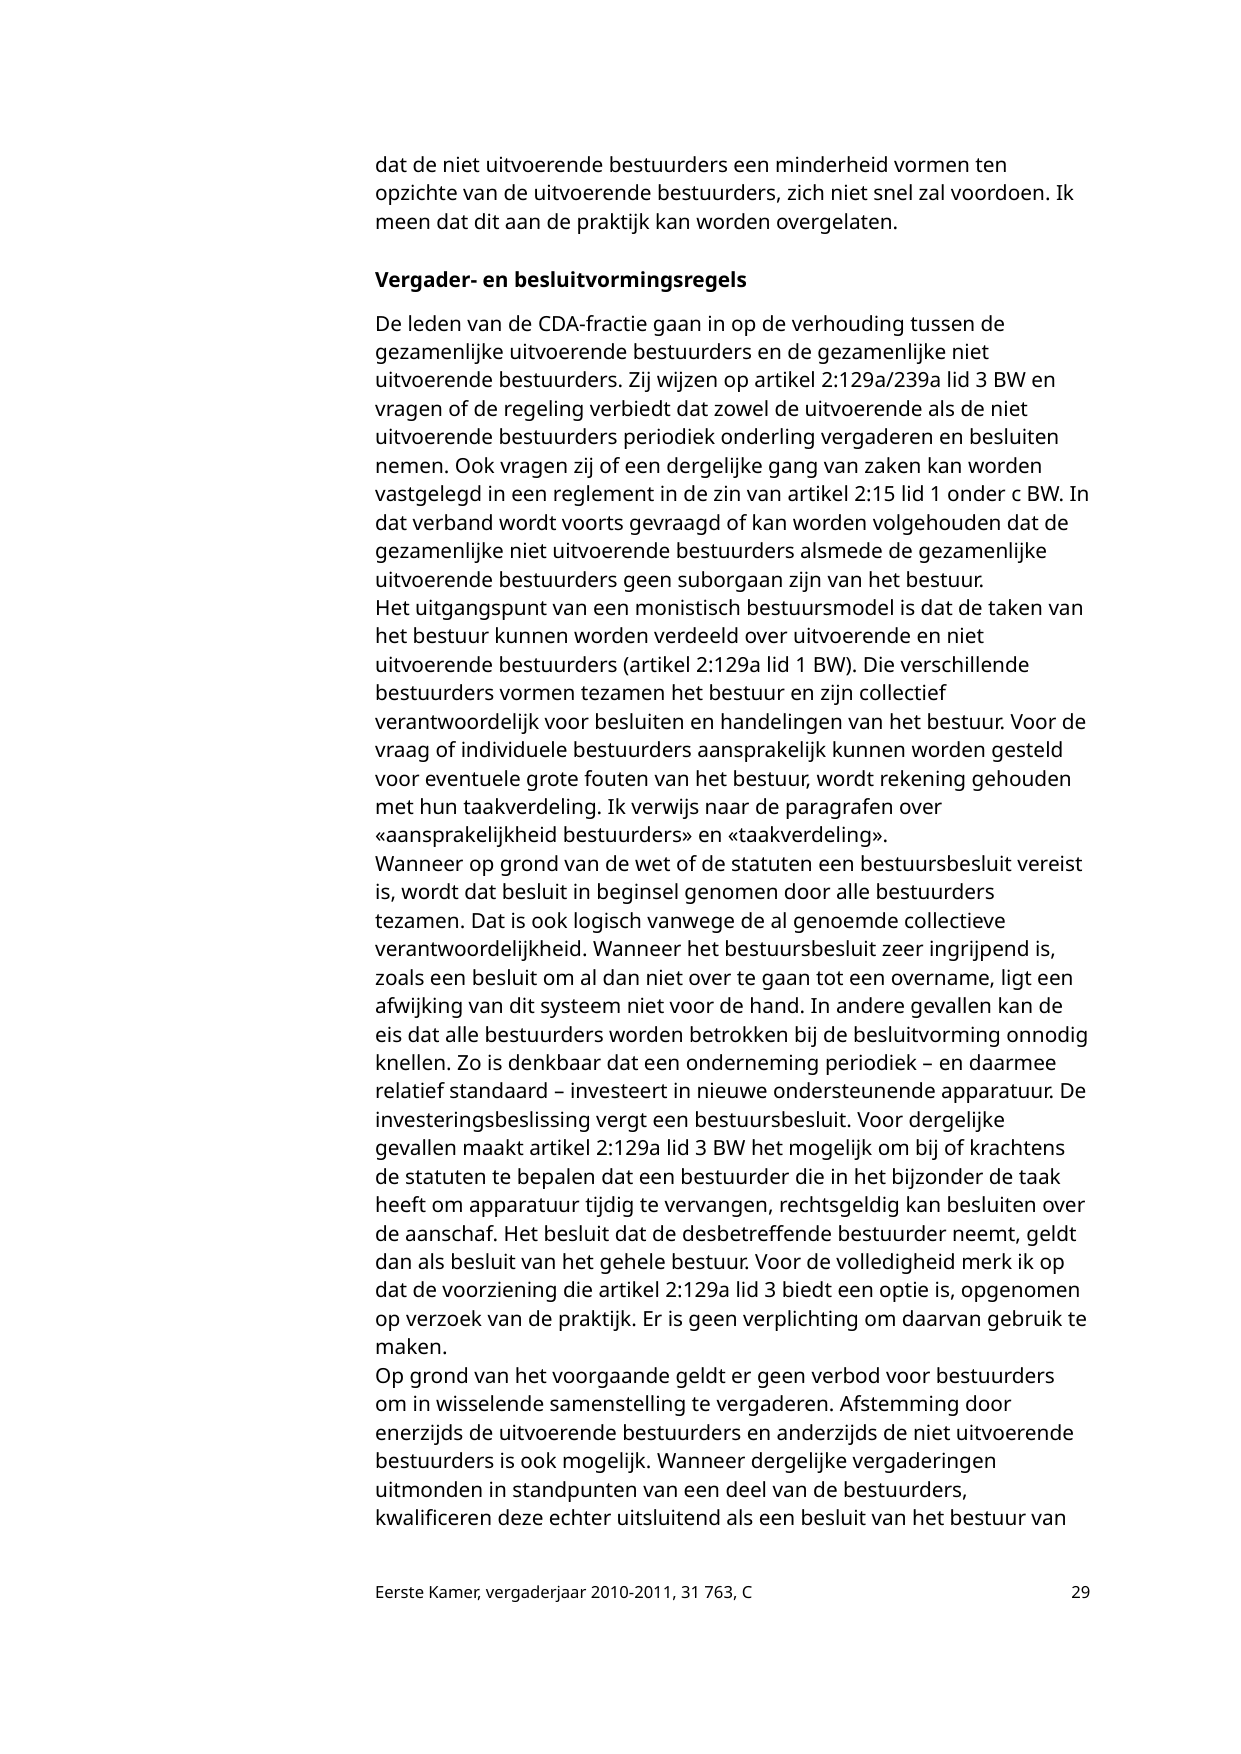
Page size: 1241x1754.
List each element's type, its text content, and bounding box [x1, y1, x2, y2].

text dat de niet uitvoerende bestuurders een minderheid vormen ten opzichte van de uitvoerende bestuurders, zich niet snel zal voordoen. Ik meen dat dit aan de praktijk kan worden overgelaten. [375, 150, 1090, 235]
text Het uitgangspunt van een monistisch bestuursmodel is dat de taken van het bestuur kunnen worden verdeeld over uitvoerende en niet uitvoerende bestuurders (artikel 2:129a lid 1 BW). Die verschillende bestuurders vormen tezamen het bestuur en zijn collectief verantwoordelijk voor besluiten en handelingen van het bestuur. Voor de vraag of individuele bestuurders aansprakelijk kunnen worden gesteld voor eventuele grote fouten van het bestuur, wordt rekening gehouden met hun taakverdeling. Ik verwijs naar de paragrafen over «aansprakelijkheid bestuurders» en «taakverdeling». [375, 593, 1090, 849]
text Op grond van het voorgaande geldt er geen verbod voor bestuurders om in wisselende samenstelling te vergaderen. Afstemming door enerzijds de uitvoerende bestuurders en anderzijds de niet uitvoerende bestuurders is ook mogelijk. Wanneer dergelijke vergaderingen uitmonden in standpunten van een deel van de bestuurders, kwalificeren deze echter uitsluitend als een besluit van het bestuur van [375, 1361, 1090, 1532]
text De leden van de CDA-fractie gaan in op de verhouding tussen de gezamenlijke uitvoerende bestuurders en de gezamenlijke niet uitvoerende bestuurders. Zij wijzen op artikel 2:129a/239a lid 3 BW en vragen of de regeling verbiedt dat zowel de uitvoerende als de niet uitvoerende bestuurders periodiek onderling vergaderen en besluiten nemen. Ook vragen zij of een dergelijke gang van zaken kan worden vastgelegd in een reglement in de zin van artikel 2:15 lid 1 onder c BW. In dat verband wordt voorts gevraagd of kan worden volgehouden dat de gezamenlijke niet uitvoerende bestuurders alsmede de gezamenlijke uitvoerende bestuurders geen suborgaan zijn van het bestuur. [375, 309, 1090, 593]
text Wanneer op grond van de wet of de statuten een bestuursbesluit vereist is, wordt dat besluit in beginsel genomen door alle bestuurders tezamen. Dat is ook logisch vanwege de al genoemde collectieve verantwoordelijkheid. Wanneer het bestuursbesluit zeer ingrijpend is, zoals een besluit om al dan niet over te gaan tot een overname, ligt een afwijking van dit systeem niet voor de hand. In andere gevallen kan de eis dat alle bestuurders worden betrokken bij de besluitvorming onnodig knellen. Zo is denkbaar dat een onderneming periodiek – en daarmee relatief standaard – investeert in nieuwe ondersteunende apparatuur. De investeringsbeslissing vergt een bestuursbesluit. Voor dergelijke gevallen maakt artikel 2:129a lid 3 BW het mogelijk om bij of krachtens de statuten te bepalen dat een bestuurder die in het bijzonder de taak heeft om apparatuur tijdig te vervangen, rechtsgeldig kan besluiten over de aanschaf. Het besluit dat de desbetreffende bestuurder neemt, geldt dan als besluit van het gehele bestuur. Voor de volledigheid merk ik op dat de voorziening die artikel 2:129a lid 3 biedt een optie is, opgenomen op verzoek van de praktijk. Er is geen verplichting om daarvan gebruik te maken. [375, 849, 1090, 1361]
text Vergader- en besluitvormingsregels [375, 265, 1090, 294]
